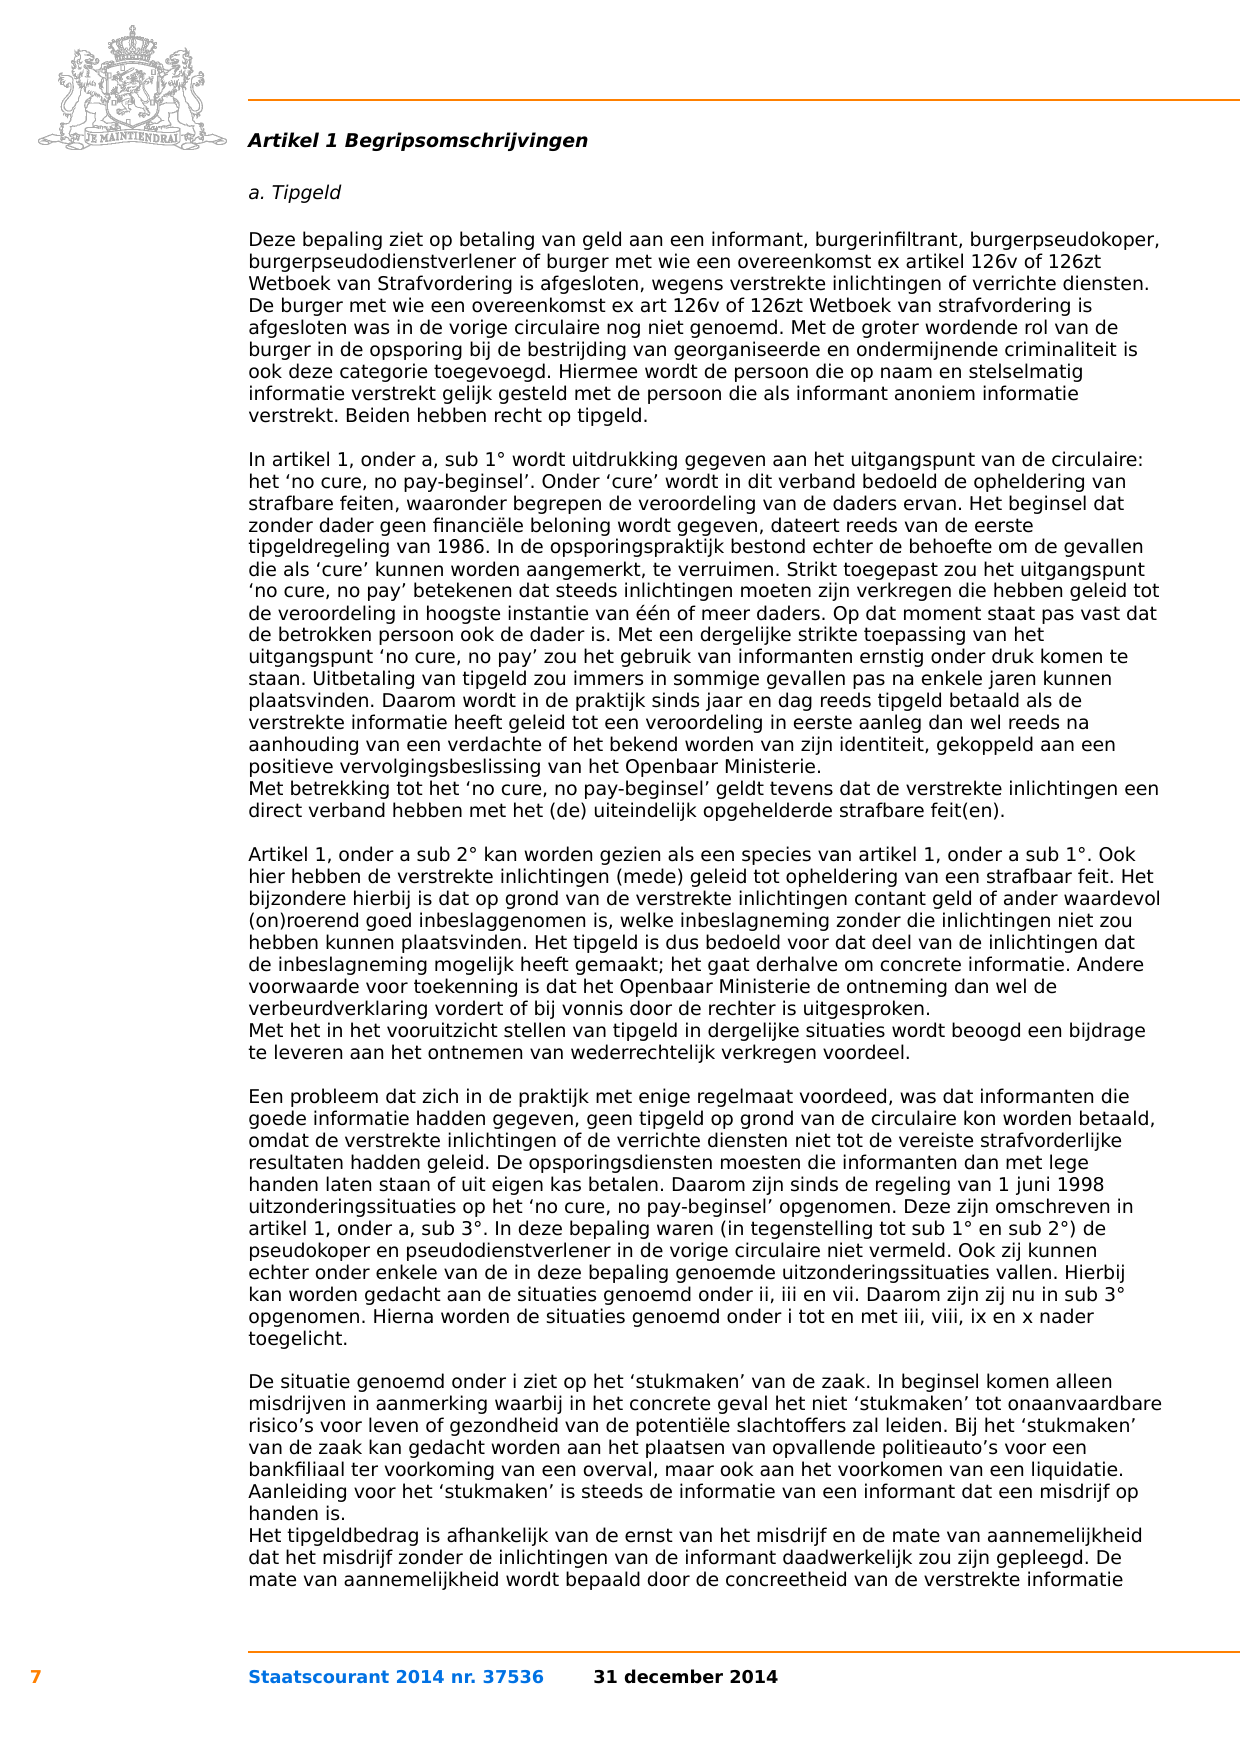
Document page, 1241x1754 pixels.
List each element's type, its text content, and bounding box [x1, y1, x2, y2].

text Met het in het vooruitzicht stellen van tipgeld in dergelijke situaties wordt beoogd een bijdrage te leveren aan het ontnemen van wederrechtelijk verkregen voordeel. [248, 1020, 1163, 1064]
text In artikel 1, onder a, sub 1° wordt uitdrukking gegeven aan het uitgangspunt van de circulaire: het ‘no cure, no pay-beginsel’. Onder ‘cure’ wordt in dit verband bedoeld de opheldering van strafbare feiten, waaronder begrepen de veroordeling van de daders ervan. Het beginsel dat zonder dader geen financiële beloning wordt gegeven, dateert reeds van de eerste tipgeldregeling van 1986. In de opsporingspraktijk bestond echter de behoefte om de gevallen die als ‘cure’ kunnen worden aangemerkt, te verruimen. Strikt toegepast zou het uitgangspunt ‘no cure, no pay’ betekenen dat steeds inlichtingen moeten zijn verkregen die hebben geleid tot de veroordeling in hoogste instantie van één of meer daders. Op dat moment staat pas vast dat de betrokken persoon ook de dader is. Met een dergelijke strikte toepassing van het uitgangspunt ‘no cure, no pay’ zou het gebruik van informanten ernstig onder druk komen te staan. Uitbetaling van tipgeld zou immers in sommige gevallen pas na enkele jaren kunnen plaatsvinden. Daarom wordt in de praktijk sinds jaar en dag reeds tipgeld betaald als de verstrekte informatie heeft geleid tot een veroordeling in eerste aanleg dan wel reeds na aanhouding van een verdachte of het bekend worden van zijn identiteit, gekoppeld aan een positieve vervolgingsbeslissing van het Openbaar Ministerie. [248, 448, 1163, 778]
text Een probleem dat zich in de praktijk met enige regelmaat voordeed, was dat informanten die goede informatie hadden gegeven, geen tipgeld op grond van de circulaire kon worden betaald, omdat de verstrekte inlichtingen of de verrichte diensten niet tot de vereiste strafvorderlijke resultaten hadden geleid. De opsporingsdiensten moesten die informanten dan met lege handen laten staan of uit eigen kas betalen. Daarom zijn sinds de regeling van 1 juni 1998 uitzonderingssituaties op het ‘no cure, no pay-beginsel’ opgenomen. Deze zijn omschreven in artikel 1, onder a, sub 3°. In deze bepaling waren (in tegenstelling tot sub 1° en sub 2°) de pseudokoper en pseudodienstverlener in de vorige circulaire niet vermeld. Ook zij kunnen echter onder enkele van de in deze bepaling genoemde uitzonderingssituaties vallen. Hierbij kan worden gedacht aan de situaties genoemd onder ii, iii en vii. Daarom zijn zij nu in sub 3° opgenomen. Hierna worden de situaties genoemd onder i tot en met iii, viii, ix en x nader toegelicht. [248, 1086, 1163, 1349]
text Met betrekking tot het ‘no cure, no pay-beginsel’ geldt tevens dat de verstrekte inlichtingen een direct verband hebben met het (de) uiteindelijk opgehelderde strafbare feit(en). [248, 778, 1163, 822]
subtitle Artikel 1 Begripsomschrijvingen [248, 130, 1163, 152]
picture [38, 25, 227, 150]
text De situatie genoemd onder i ziet op het ‘stukmaken’ van de zaak. In beginsel komen alleen misdrijven in aanmerking waarbij in het concrete geval het niet ‘stukmaken’ tot onaanvaardbare risico’s voor leven of gezondheid van de potentiële slachtoffers zal leiden. Bij het ‘stukmaken’ van de zaak kan gedacht worden aan het plaatsen van opvallende politieauto’s voor een bankfiliaal ter voorkoming van een overval, maar ook aan het voorkomen van een liquidatie. Aanleiding voor het ‘stukmaken’ is steeds de informatie van een informant dat een misdrijf op handen is. [248, 1371, 1163, 1525]
subtitle a. Tipgeld [248, 182, 1163, 204]
text Het tipgeldbedrag is afhankelijk van de ernst van het misdrijf en de mate van aannemelijkheid dat het misdrijf zonder de inlichtingen van de informant daadwerkelijk zou zijn gepleegd. De mate van aannemelijkheid wordt bepaald door de concreetheid van de verstrekte informatie [248, 1525, 1163, 1591]
text Artikel 1, onder a sub 2° kan worden gezien als een species van artikel 1, onder a sub 1°. Ook hier hebben de verstrekte inlichtingen (mede) geleid tot opheldering van een strafbaar feit. Het bijzondere hierbij is dat op grond van de verstrekte inlichtingen contant geld of ander waardevol (on)roerend goed inbeslaggenomen is, welke inbeslagneming zonder die inlichtingen niet zou hebben kunnen plaatsvinden. Het tipgeld is dus bedoeld voor dat deel van de inlichtingen dat de inbeslagneming mogelijk heeft gemaakt; het gaat derhalve om concrete informatie. Andere voorwaarde voor toekenning is dat het Openbaar Ministerie de ontneming dan wel de verbeurdverklaring vordert of bij vonnis door de rechter is uitgesproken. [248, 844, 1163, 1020]
text Deze bepaling ziet op betaling van geld aan een informant, burgerinfiltrant, burgerpseudokoper, burgerpseudodienstverlener of burger met wie een overeenkomst ex artikel 126v of 126zt Wetboek van Strafvordering is afgesloten, wegens verstrekte inlichtingen of verrichte diensten. De burger met wie een overeenkomst ex art 126v of 126zt Wetboek van strafvordering is afgesloten was in de vorige circulaire nog niet genoemd. Met de groter wordende rol van de burger in de opsporing bij de bestrijding van georganiseerde en ondermijnende criminaliteit is ook deze categorie toegevoegd. Hiermee wordt de persoon die op naam en stelselmatig informatie verstrekt gelijk gesteld met de persoon die als informant anoniem informatie verstrekt. Beiden hebben recht op tipgeld. [248, 229, 1163, 427]
